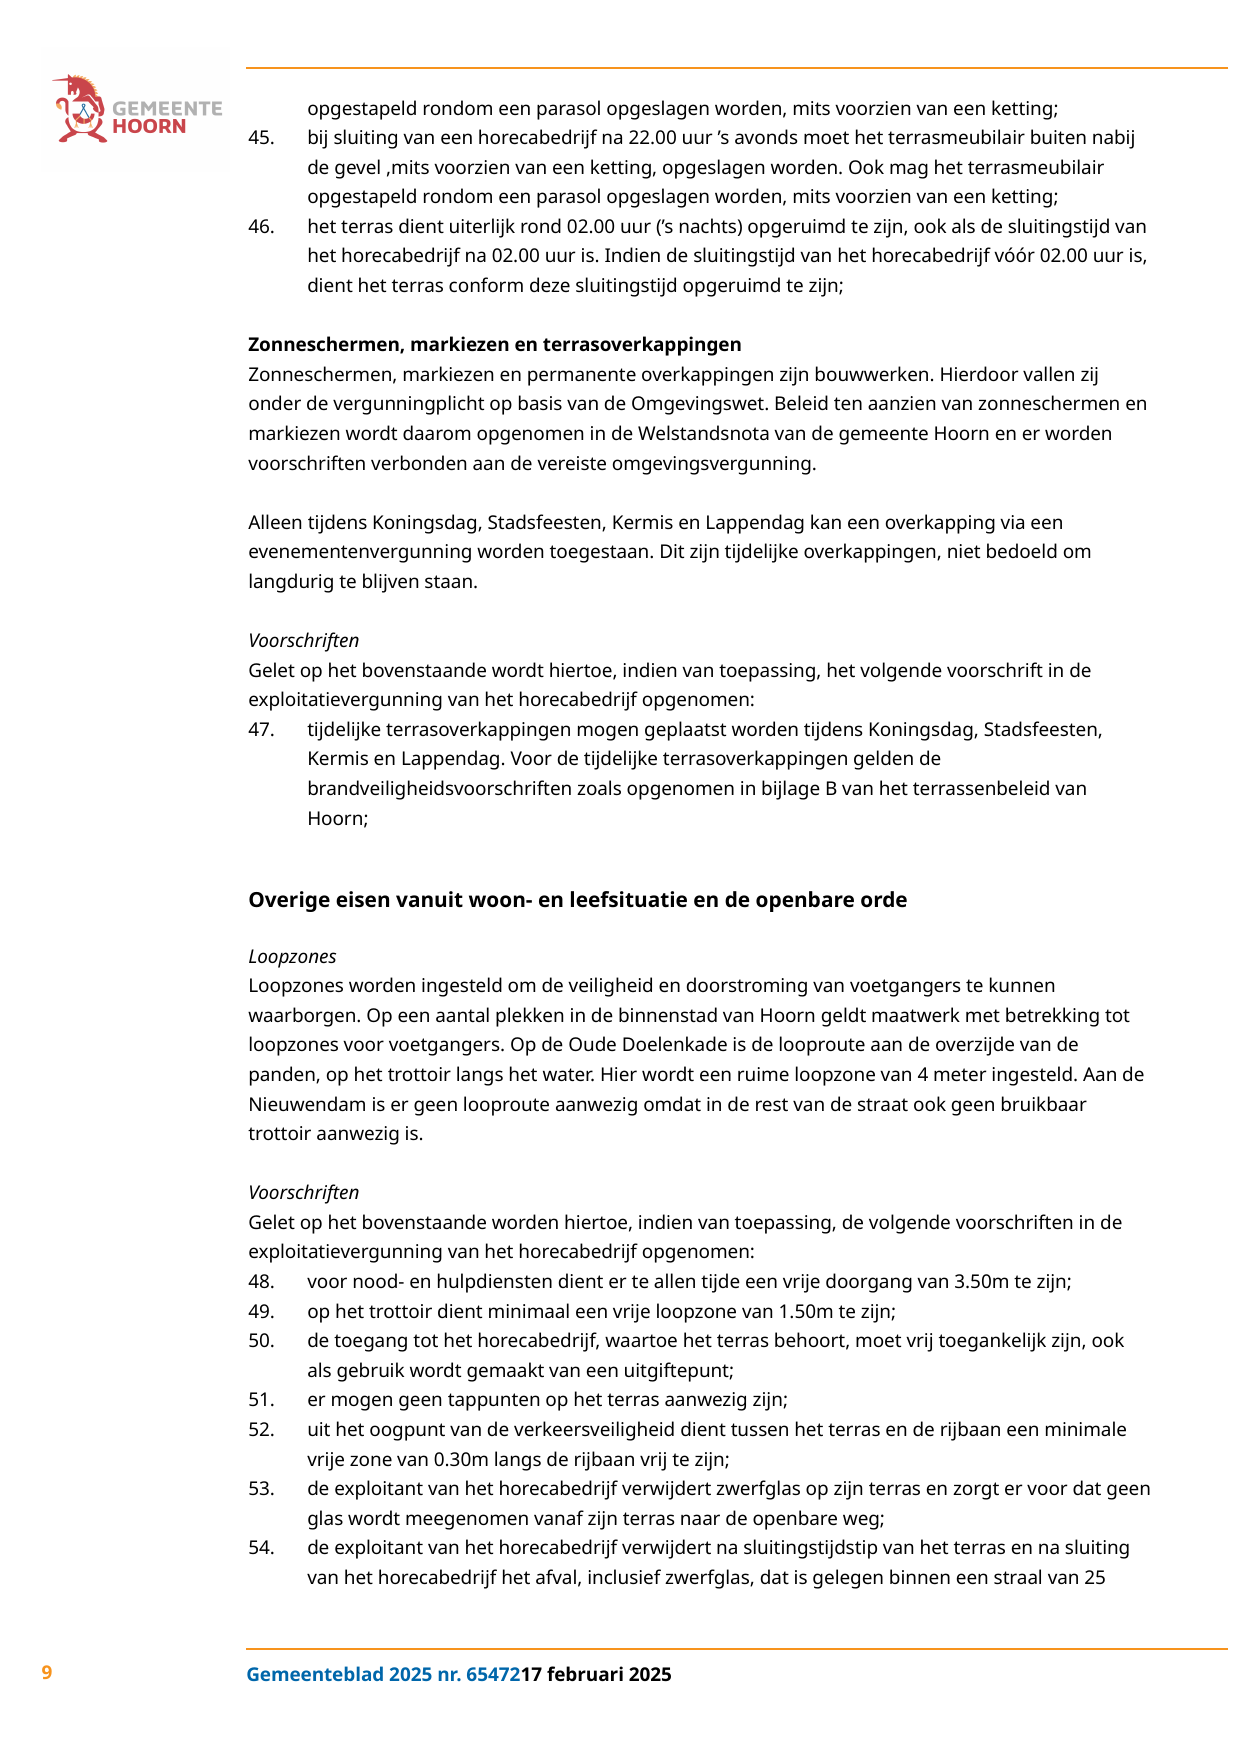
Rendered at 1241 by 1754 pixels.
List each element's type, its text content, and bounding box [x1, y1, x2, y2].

list het terras dient uiterlijk rond 02.00 uur (’s nachts) opgeruimd te zijn, ook als de sluitingstijd van het horecabedrijf na 02.00 uur is. Indien de sluitingstijd van het horecabedrijf vóór 02.00 uur is, dient het terras conform deze sluitingstijd opgeruimd te zijn; [248, 213, 1152, 298]
list tijdelijke terrasoverkappingen mogen geplaatst worden tijdens Koningsdag, Stadsfeesten, Kermis en Lappendag. Voor de tijdelijke terrasoverkappingen gelden de brandveiligheidsvoorschriften zoals opgenomen in bijlage B van het terrassenbeleid van Hoorn; [248, 716, 1152, 831]
list bij sluiting van een horecabedrijf na 22.00 uur ’s avonds moet het terrasmeubilair buiten nabij de gevel ,mits voorzien van een ketting, opgeslagen worden. Ook mag het terrasmeubilair opgestapeld rondom een parasol opgeslagen worden, mits voorzien van een ketting; [248, 124, 1152, 209]
text Gelet op het bovenstaande worden hiertoe, indien van toepassing, de volgende voorschriften in de exploitatievergunning van het horecabedrijf opgenomen: [248, 1209, 1152, 1264]
text Gelet op het bovenstaande wordt hiertoe, indien van toepassing, het volgende voorschrift in de exploitatievergunning van het horecabedrijf opgenomen: [248, 657, 1152, 712]
list uit het oogpunt van de verkeersveiligheid dient tussen het terras en de rijbaan een minimale vrije zone van 0.30m langs de rijbaan vrij te zijn; [248, 1416, 1152, 1471]
text Alleen tijdens Koningsdag, Stadsfeesten, Kermis en Lappendag kan een overkapping via een evenementenvergunning worden toegestaan. Dit zijn tijdelijke overkappingen, niet bedoeld om langdurig te blijven staan. [248, 509, 1152, 594]
picture [41, 47, 231, 172]
text Zonneschermen, markiezen en permanente overkappingen zijn bouwwerken. Hierdoor vallen zij onder de vergunningplicht op basis van de Omgevingswet. Beleid ten aanzien van zonneschermen en markiezen wordt daarom opgenomen in de Welstandsnota van de gemeente Hoorn en er worden voorschriften verbonden aan de vereiste omgevingsvergunning. [248, 361, 1152, 476]
text Loopzones worden ingesteld om de veiligheid en doorstroming van voetgangers te kunnen waarborgen. Op een aantal plekken in de binnenstad van Hoorn geldt maatwerk met betrekking tot loopzones voor voetgangers. Op de Oude Doelenkade is de looproute aan de overzijde van de panden, op het trottoir langs het water. Hier wordt een ruime loopzone van 4 meter ingesteld. Aan de Nieuwendam is er geen looproute aanwezig omdat in de rest van de straat ook geen bruikbaar trottoir aanwezig is. [248, 972, 1152, 1146]
text Overige eisen vanuit woon- en leefsituatie en de openbare orde [248, 885, 1152, 913]
text Voorschriften [248, 627, 1152, 653]
list er mogen geen tappunten op het terras aanwezig zijn; [248, 1387, 1152, 1412]
text Loopzones [248, 943, 1152, 968]
text Zonneschermen, markiezen en terrasoverkappingen [248, 331, 1152, 357]
text Voorschriften [248, 1179, 1152, 1205]
list de toegang tot het horecabedrijf, waartoe het terras behoort, moet vrij toegankelijk zijn, ook als gebruik wordt gemaakt van een uitgiftepunt; [248, 1327, 1152, 1383]
list op het trottoir dient minimaal een vrije loopzone van 1.50m te zijn; [248, 1298, 1152, 1323]
list opgestapeld rondom een parasol opgeslagen worden, mits voorzien van een ketting; [248, 95, 1152, 121]
list de exploitant van het horecabedrijf verwijdert na sluitingstijdstip van het terras en na sluiting van het horecabedrijf het afval, inclusief zwerfglas, dat is gelegen binnen een straal van 25 [248, 1534, 1152, 1590]
list de exploitant van het horecabedrijf verwijdert zwerfglas op zijn terras en zorgt er voor dat geen glas wordt meegenomen vanaf zijn terras naar de openbare weg; [248, 1475, 1152, 1531]
list voor nood- en hulpdiensten dient er te allen tijde een vrije doorgang van 3.50m te zijn; [248, 1268, 1152, 1294]
